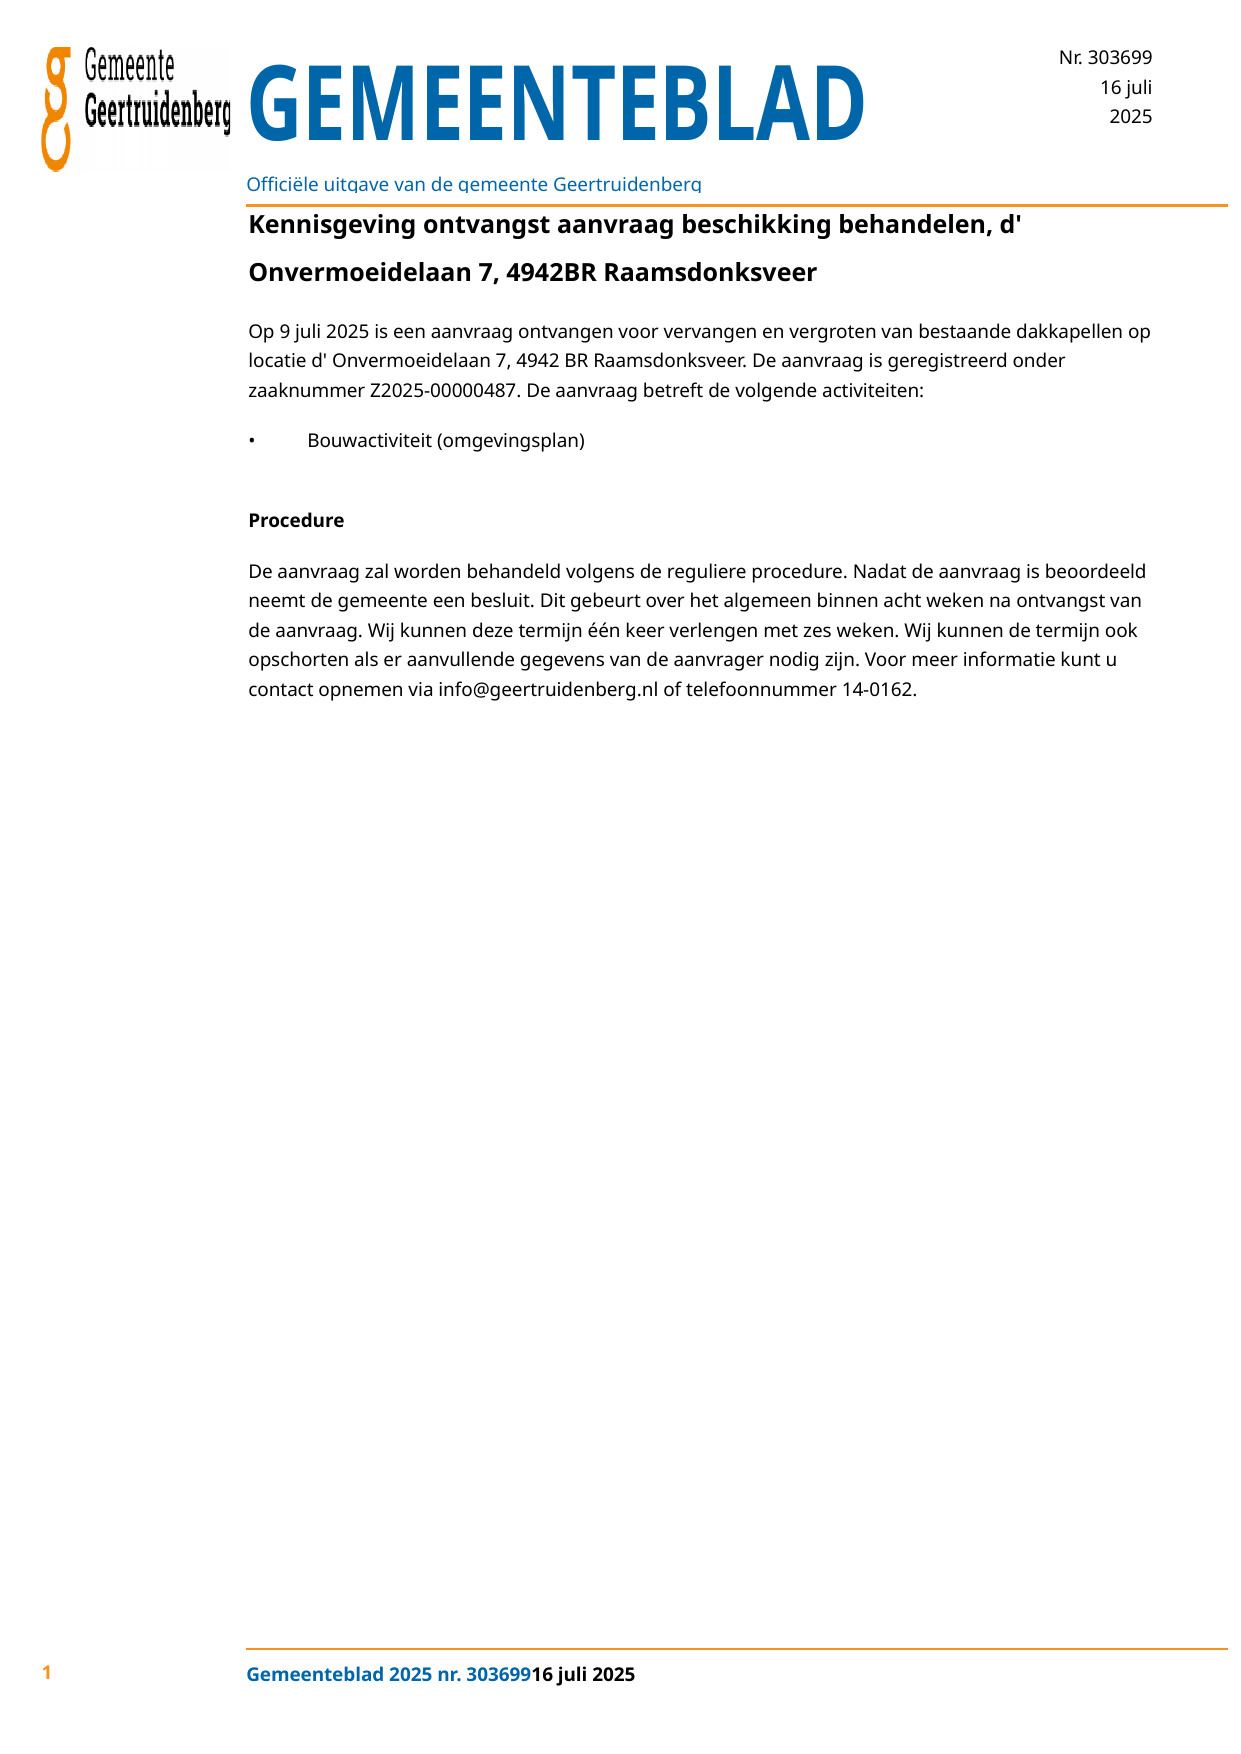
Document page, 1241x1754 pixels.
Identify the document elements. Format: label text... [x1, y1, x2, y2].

text Op 9 juli 2025 is een aanvraag ontvangen voor vervangen en vergroten van bestaande dakkapellen op locatie d' Onvermoeidelaan 7, 4942 BR Raamsdonksveer. De aanvraag is geregistreerd onder zaaknummer Z2025-00000487. De aanvraag betreft de volgende activiteiten: [248, 318, 1152, 403]
list Bouwactiviteit (omgevingsplan) [248, 427, 1152, 453]
text Kennisgeving ontvangst aanvraag beschikking behandelen, d' Onvermoeidelaan 7, 4942BR Raamsdonksveer [248, 207, 1152, 288]
text Procedure [248, 507, 1152, 533]
text De aanvraag zal worden behandeld volgens de reguliere procedure. Nadat de aanvraag is beoordeeld neemt de gemeente een besluit. Dit gebeurt over het algemeen binnen acht weken na ontvangst van de aanvraag. Wij kunnen deze termijn één keer verlengen met zes weken. Wij kunnen de termijn ook opschorten als er aanvullende gegevens van de aanvrager nodig zijn. Voor meer informatie kunt u contact opnemen via info@geertruidenberg.nl of telefoonnummer 14-0162. [248, 558, 1152, 702]
picture [41, 47, 231, 172]
